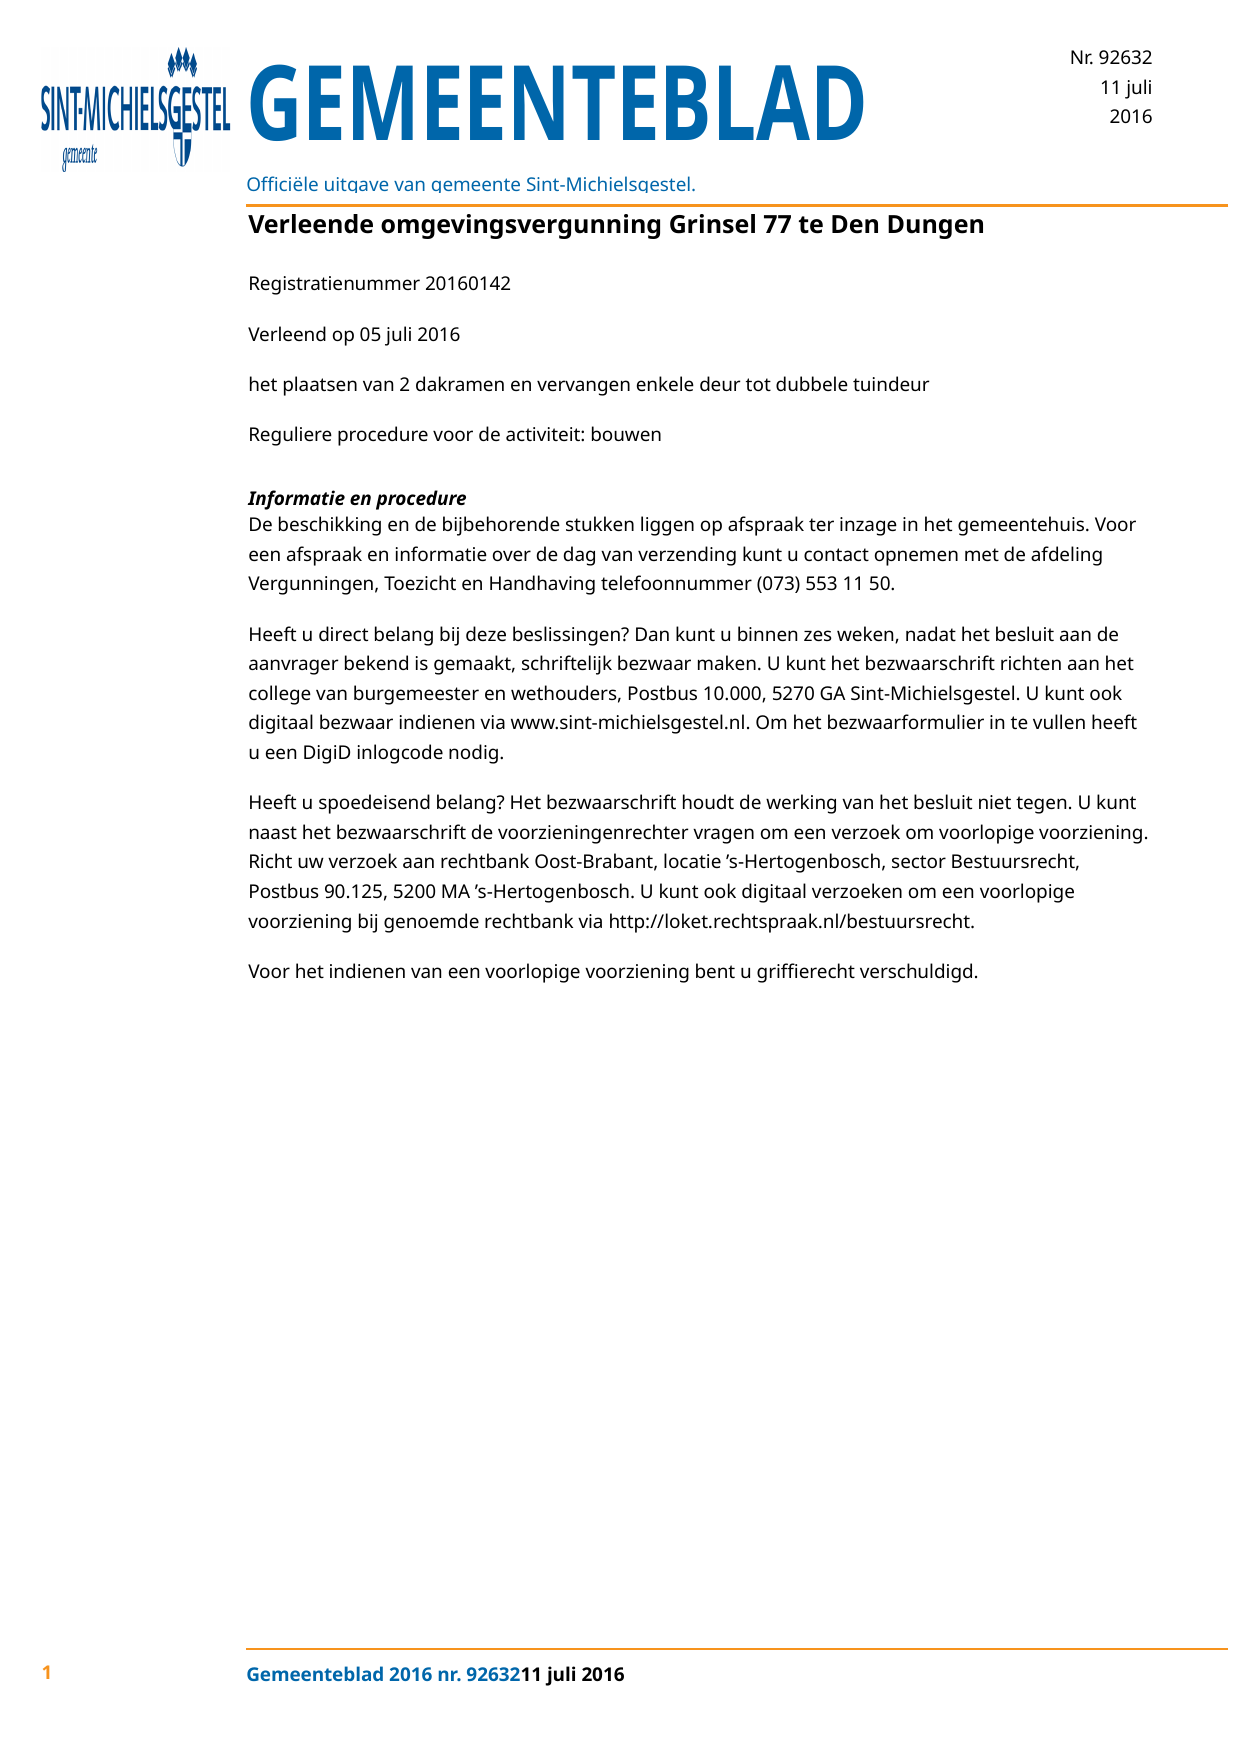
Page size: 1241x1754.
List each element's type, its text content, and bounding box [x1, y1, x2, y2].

text Verleende omgevingsvergunning Grinsel 77 te Den Dungen [248, 207, 1152, 241]
text het plaatsen van 2 dakramen en vervangen enkele deur tot dubbele tuindeur [248, 371, 1152, 397]
text Reguliere procedure voor de activiteit: bouwen [248, 422, 1152, 447]
text Voor het indienen van een voorlopige voorziening bent u griffierecht verschuldigd. [248, 958, 1152, 984]
text Heeft u spoedeisend belang? Het bezwaarschrift houdt de werking van het besluit niet tegen. U kunt naast het bezwaarschrift de voorzieningenrechter vragen om een verzoek om voorlopige voorziening. Richt uw verzoek aan rechtbank Oost-Brabant, locatie ’s-Hertogenbosch, sector Bestuursrecht, Postbus 90.125, 5200 MA ’s-Hertogenbosch. U kunt ook digitaal verzoeken om een voorlopige voorziening bij genoemde rechtbank via http://loket.rechtspraak.nl/bestuursrecht. [248, 789, 1152, 934]
text Verleend op 05 juli 2016 [248, 321, 1152, 346]
text Heeft u direct belang bij deze beslissingen? Dan kunt u binnen zes weken, nadat het besluit aan de aanvrager bekend is gemaakt, schriftelijk bezwaar maken. U kunt het bezwaarschrift richten aan het college van burgemeester en wethouders, Postbus 10.000, 5270 GA Sint-Michielsgestel. U kunt ook digitaal bezwaar indienen via www.sint-michielsgestel.nl. Om het bezwaarformulier in te vullen heeft u een DigiD inlogcode nodig. [248, 621, 1152, 765]
text Informatie en procedure [248, 486, 1152, 511]
text Registratienummer 20160142 [248, 270, 1152, 296]
picture [41, 47, 231, 172]
text De beschikking en de bijbehorende stukken liggen op afspraak ter inzage in het gemeentehuis. Voor een afspraak en informatie over de dag van verzending kunt u contact opnemen met de afdeling Vergunningen, Toezicht en Handhaving telefoonnummer (073) 553 11 50. [248, 511, 1152, 596]
